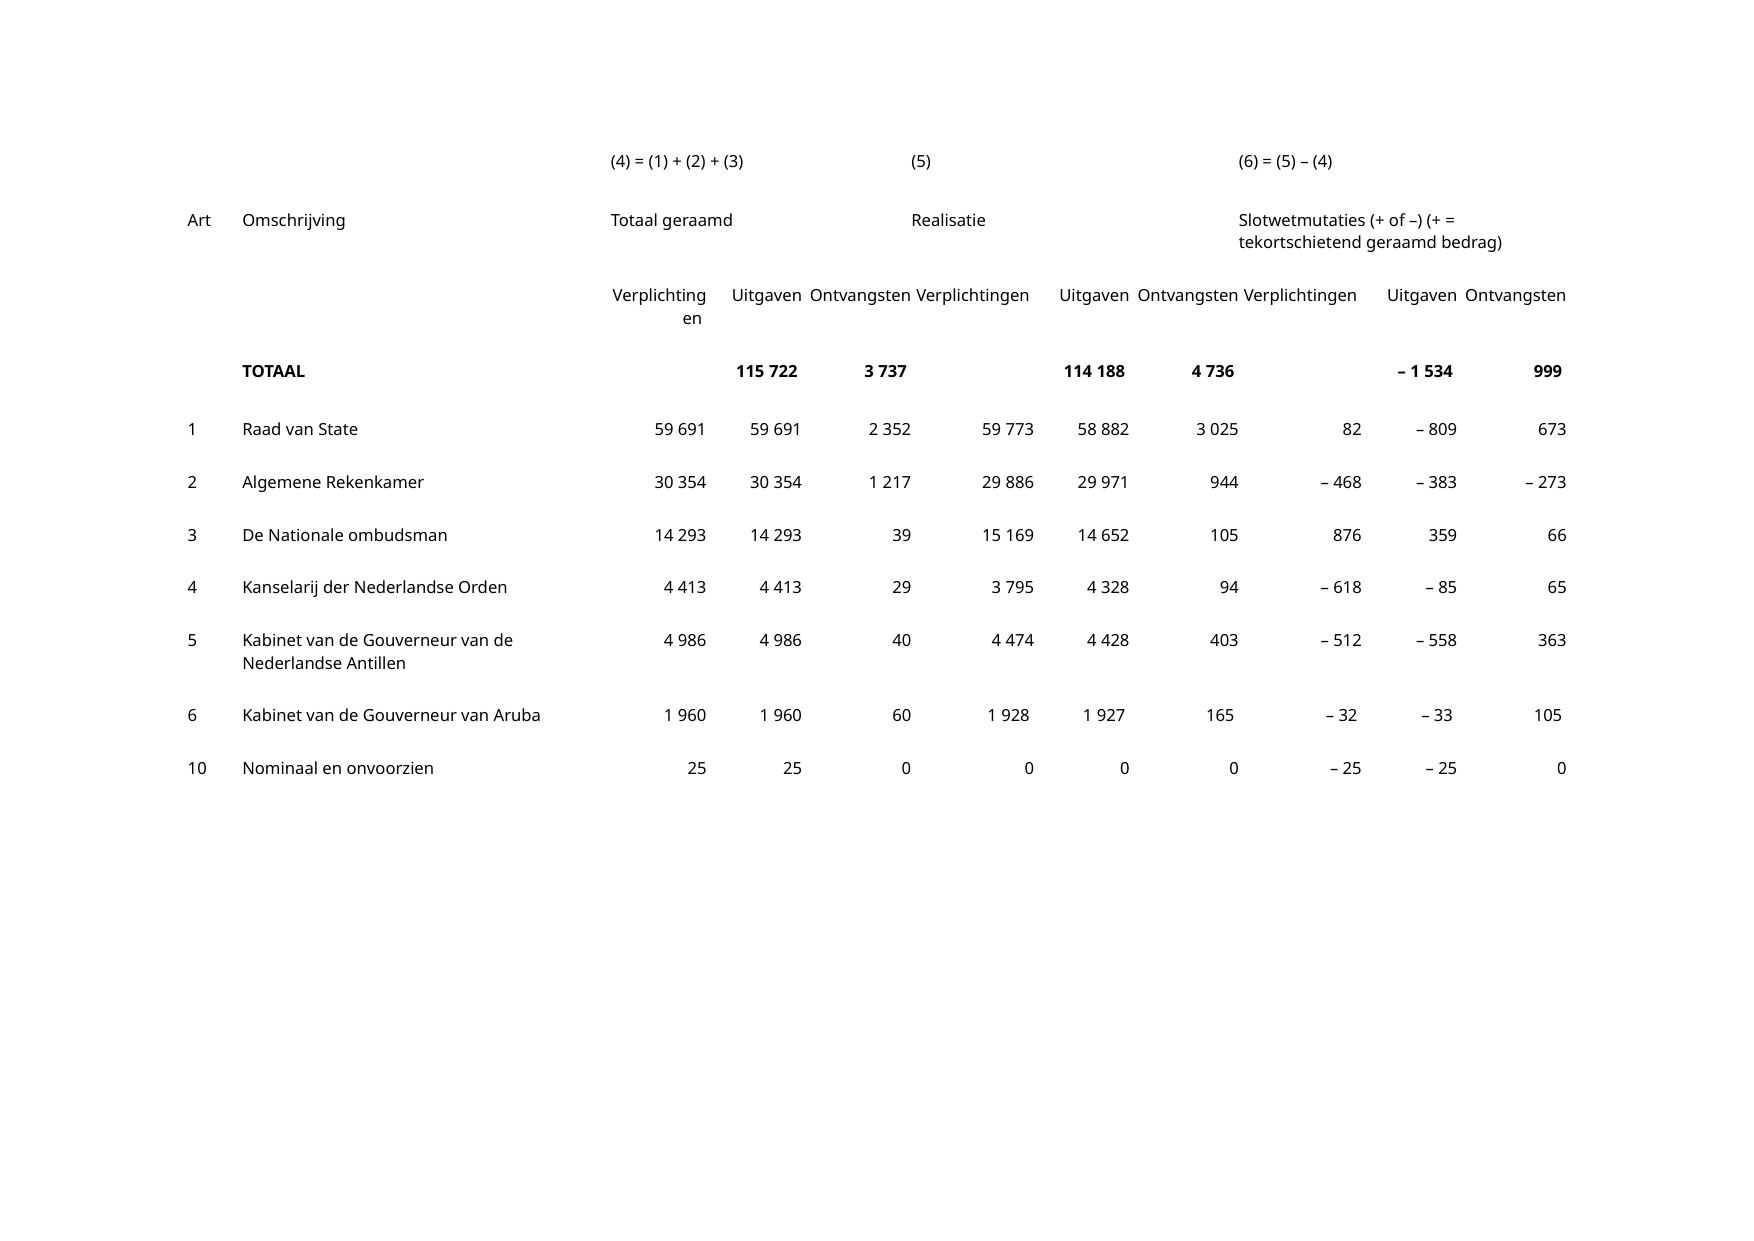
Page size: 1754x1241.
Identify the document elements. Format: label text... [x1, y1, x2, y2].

table_cell Kanselarij der Nederlandse Orden [242, 576, 611, 628]
table_cell – 618 [1239, 576, 1361, 628]
table_header (6) = (5) – (4) [1239, 150, 1566, 208]
table_cell [911, 359, 1034, 418]
table_cell 944 [1129, 470, 1238, 523]
table_cell 14 293 [611, 523, 706, 576]
table_cell – 558 [1361, 629, 1457, 704]
table_cell [242, 284, 611, 359]
table_cell De Nationale ombudsman [242, 523, 611, 576]
table_cell [802, 209, 911, 284]
table_cell 2 [188, 470, 242, 523]
table_cell Nominaal en onvoorzien [242, 757, 611, 809]
table_cell – 25 [1239, 757, 1361, 809]
table_cell 3 [188, 523, 242, 576]
table_cell 40 [802, 629, 911, 704]
table_cell 30 354 [706, 470, 802, 523]
table_cell 0 [1129, 757, 1238, 809]
table_cell – 512 [1239, 629, 1361, 704]
table_cell TOTAAL [242, 359, 611, 418]
table_cell 1 960 [611, 704, 706, 757]
table_cell [1239, 359, 1361, 418]
table_cell 1 [188, 418, 242, 470]
table_cell 30 354 [611, 470, 706, 523]
table_cell – 32 [1239, 704, 1361, 757]
table_cell 4 986 [706, 629, 802, 704]
table_cell 59 773 [911, 418, 1034, 470]
table_cell Verplichtingen [611, 284, 706, 359]
table_cell 363 [1457, 629, 1566, 704]
table_cell 4 413 [611, 576, 706, 628]
table_cell 3 737 [802, 359, 911, 418]
table_cell 999 [1457, 359, 1566, 418]
table_cell Uitgaven [1361, 284, 1457, 359]
table_cell [611, 359, 706, 418]
table_cell Kabinet van de Gouverneur van de Nederlandse Antillen [242, 629, 611, 704]
table_cell 15 169 [911, 523, 1034, 576]
table_cell 2 352 [802, 418, 911, 470]
table_cell 115 722 [706, 359, 802, 418]
table_cell 114 188 [1034, 359, 1129, 418]
table_cell – 273 [1457, 470, 1566, 523]
table_cell Verplichtingen [1239, 284, 1361, 359]
table_cell 105 [1129, 523, 1238, 576]
table_cell 0 [1034, 757, 1129, 809]
table_cell 66 [1457, 523, 1566, 576]
table_cell 94 [1129, 576, 1238, 628]
table_cell Verplichtingen [911, 284, 1034, 359]
table_cell 3 795 [911, 576, 1034, 628]
table_cell 876 [1239, 523, 1361, 576]
table_cell – 383 [1361, 470, 1457, 523]
table_cell 4 428 [1034, 629, 1129, 704]
table_cell Realisatie [911, 209, 1034, 284]
table_cell Kabinet van de Gouverneur van Aruba [242, 704, 611, 757]
table_cell 1 928 [911, 704, 1034, 757]
table_cell 25 [706, 757, 802, 809]
table_cell 4 413 [706, 576, 802, 628]
table_cell 29 886 [911, 470, 1034, 523]
table_cell 3 025 [1129, 418, 1238, 470]
table_header [242, 150, 611, 208]
table_cell 165 [1129, 704, 1238, 757]
table_cell 105 [1457, 704, 1566, 757]
table_cell – 85 [1361, 576, 1457, 628]
table_cell 1 217 [802, 470, 911, 523]
table_cell 14 652 [1034, 523, 1129, 576]
table_cell 673 [1457, 418, 1566, 470]
table_cell Ontvangsten [1457, 284, 1566, 359]
table_cell 5 [188, 629, 242, 704]
table_cell 359 [1361, 523, 1457, 576]
table_cell Slotwetmutaties (+ of –) (+ = tekortschietend geraamd bedrag) [1239, 209, 1566, 284]
table_cell [188, 359, 242, 418]
table_cell 14 293 [706, 523, 802, 576]
table_cell 65 [1457, 576, 1566, 628]
table_cell 10 [188, 757, 242, 809]
table_cell Uitgaven [1034, 284, 1129, 359]
table_cell 59 691 [706, 418, 802, 470]
table_header [188, 150, 242, 208]
table_cell Algemene Rekenkamer [242, 470, 611, 523]
table_cell 4 [188, 576, 242, 628]
table_cell 4 474 [911, 629, 1034, 704]
table_cell 82 [1239, 418, 1361, 470]
table_header (4) = (1) + (2) + (3) [611, 150, 911, 208]
table_header (5) [911, 150, 1238, 208]
table_cell 0 [911, 757, 1034, 809]
table_cell 4 328 [1034, 576, 1129, 628]
table_cell 4 986 [611, 629, 706, 704]
table_cell 0 [802, 757, 911, 809]
table_cell Omschrijving [242, 209, 611, 284]
table_cell Raad van State [242, 418, 611, 470]
table_cell – 25 [1361, 757, 1457, 809]
table_cell Uitgaven [706, 284, 802, 359]
table_cell 60 [802, 704, 911, 757]
table_cell 39 [802, 523, 911, 576]
table_cell 0 [1457, 757, 1566, 809]
table_cell Ontvangsten [802, 284, 911, 359]
table_cell – 809 [1361, 418, 1457, 470]
table_cell [188, 284, 242, 359]
table_cell – 33 [1361, 704, 1457, 757]
table_cell Totaal geraamd [611, 209, 802, 284]
table_cell 1 960 [706, 704, 802, 757]
table_cell 403 [1129, 629, 1238, 704]
table_cell 6 [188, 704, 242, 757]
table_cell – 1 534 [1361, 359, 1457, 418]
table_cell Art [188, 209, 242, 284]
table_cell 58 882 [1034, 418, 1129, 470]
table_cell – 468 [1239, 470, 1361, 523]
table_cell 4 736 [1129, 359, 1238, 418]
table_cell 29 [802, 576, 911, 628]
table_cell Ontvangsten [1129, 284, 1238, 359]
table_cell [1129, 209, 1238, 284]
table_cell [1034, 209, 1129, 284]
table_cell 59 691 [611, 418, 706, 470]
table_cell 25 [611, 757, 706, 809]
table_cell 1 927 [1034, 704, 1129, 757]
table_cell 29 971 [1034, 470, 1129, 523]
